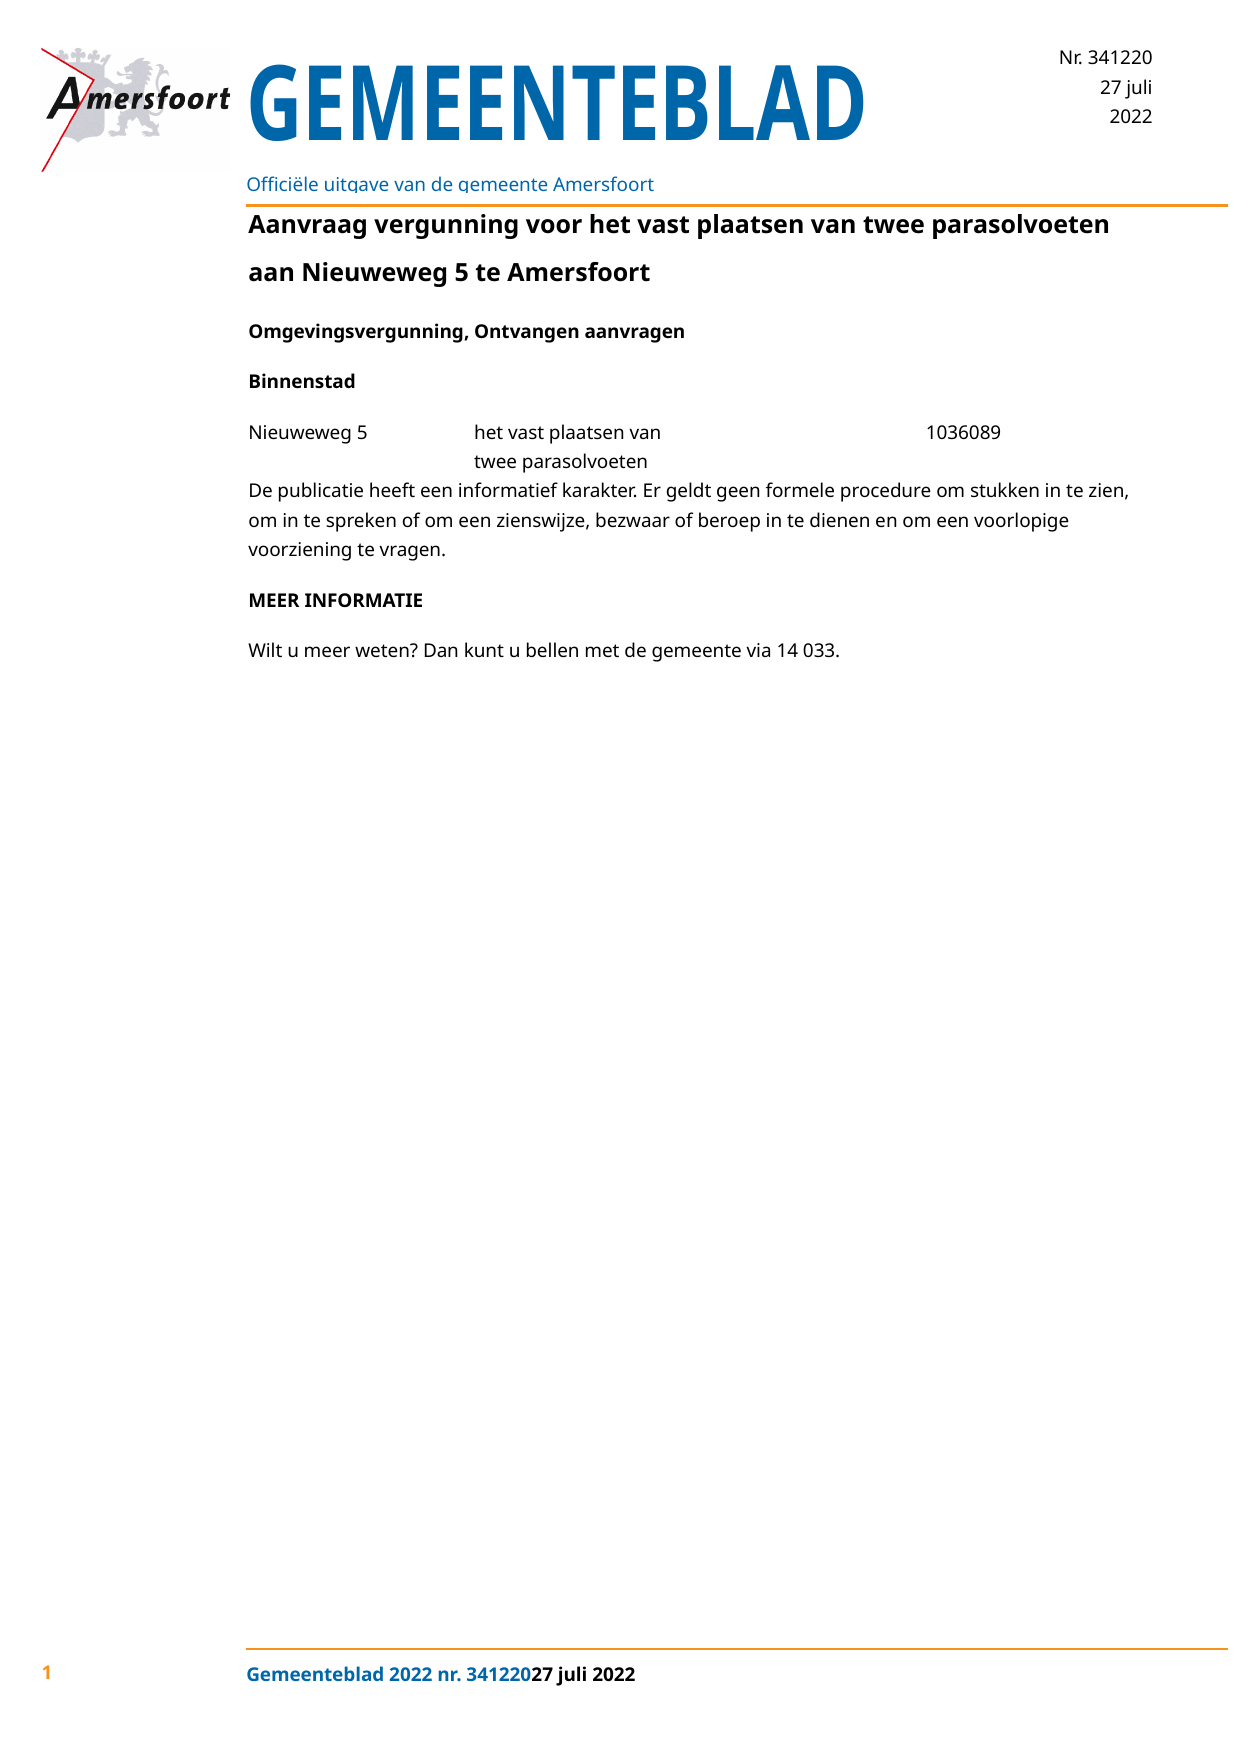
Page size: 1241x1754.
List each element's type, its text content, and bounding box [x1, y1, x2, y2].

text De publicatie heeft een informatief karakter. Er geldt geen formele procedure om stukken in te zien, om in te spreken of om een zienswijze, bezwaar of beroep in te dienen en om een voorlopige voorziening te vragen. [248, 477, 1152, 562]
table_header het vast plaatsen van twee parasolvoeten [474, 419, 700, 474]
picture [41, 47, 231, 172]
text Aanvraag vergunning voor het vast plaatsen van twee parasolvoeten aan Nieuweweg 5 te Amersfoort [248, 207, 1152, 288]
text Binnenstad [248, 368, 1152, 394]
table_header [700, 419, 926, 474]
text MEER INFORMATIE [248, 587, 1152, 613]
table_header 1036089 [926, 419, 1152, 474]
text Wilt u meer weten? Dan kunt u bellen met de gemeente via 14 033. [248, 637, 1152, 663]
text Omgevingsvergunning, Ontvangen aanvragen [248, 318, 1152, 344]
table_header Nieuweweg 5 [248, 419, 474, 474]
